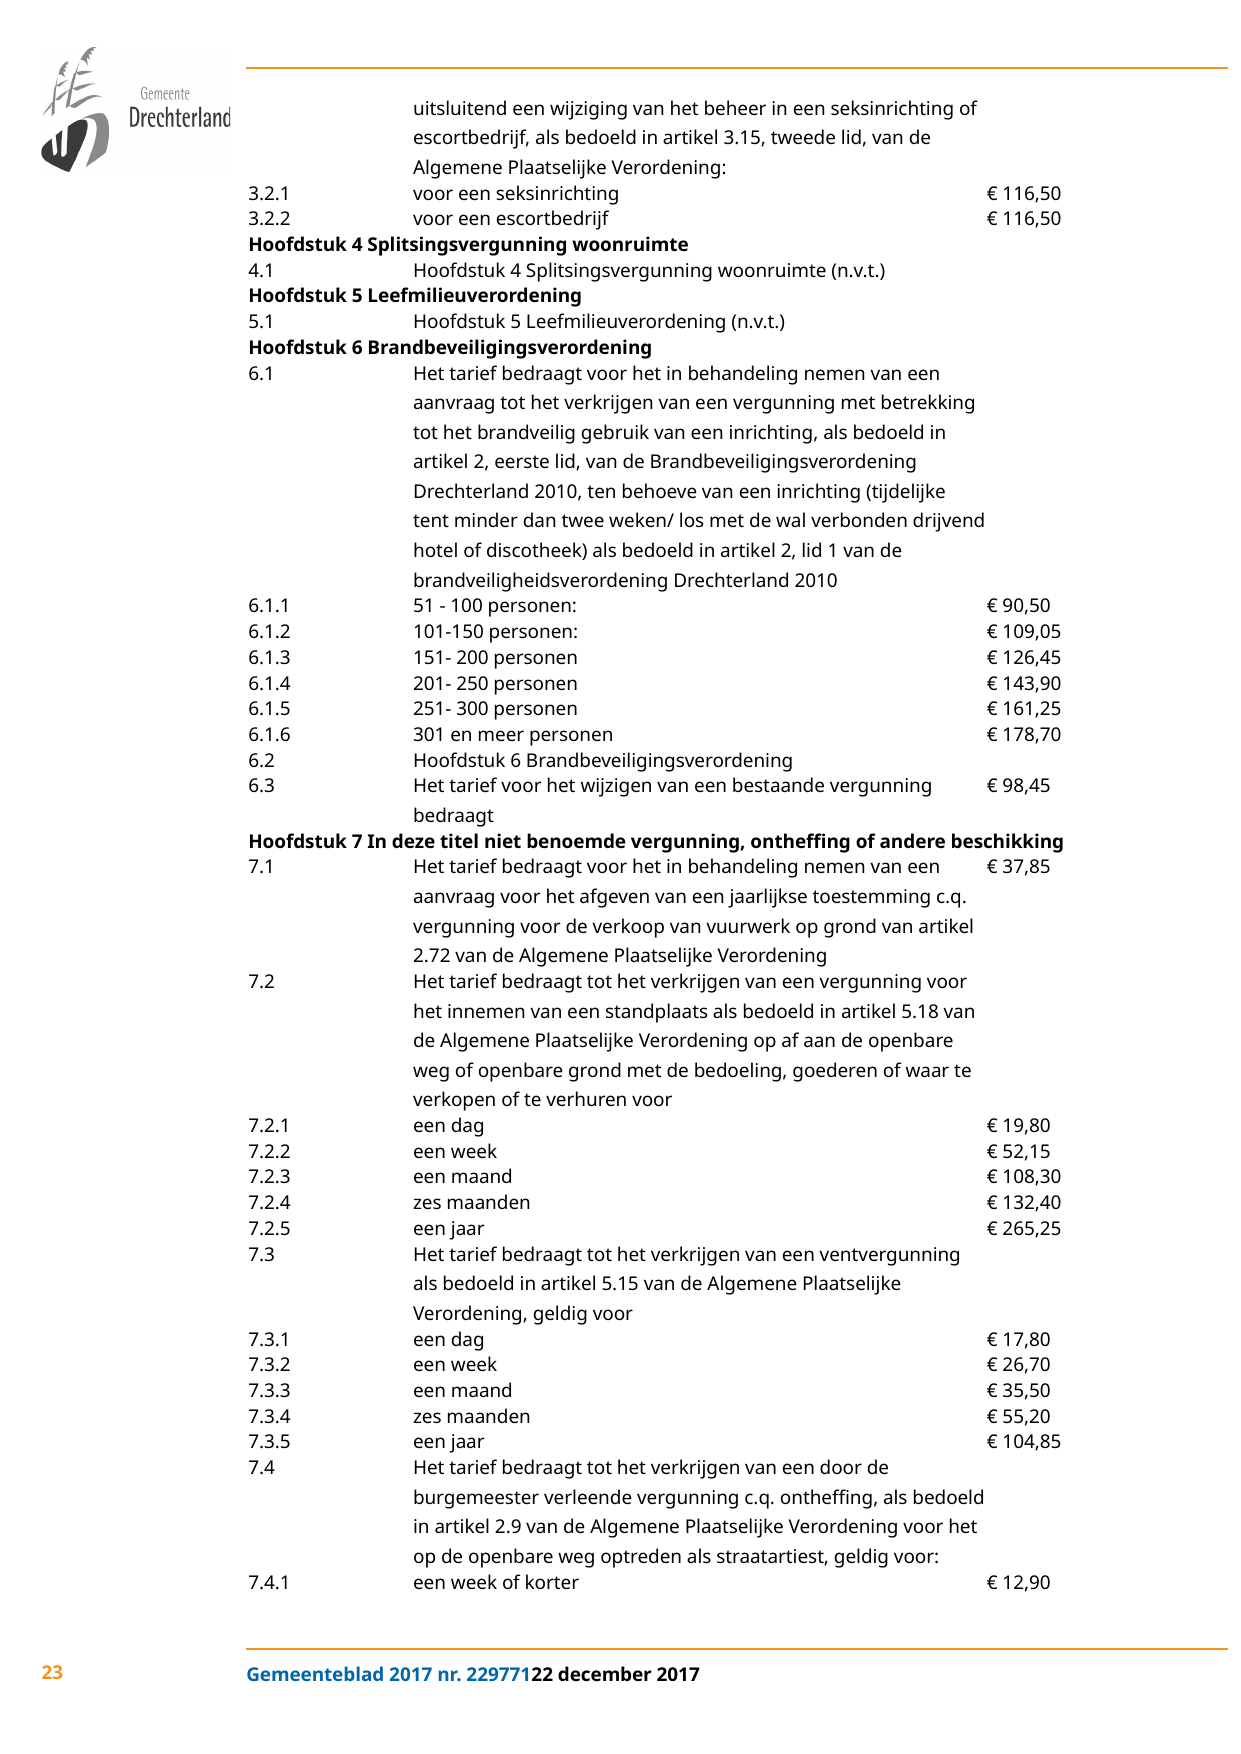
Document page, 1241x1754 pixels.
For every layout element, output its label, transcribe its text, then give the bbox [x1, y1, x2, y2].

table_cell 7.2.4 [248, 1190, 413, 1215]
table_cell [987, 257, 1152, 283]
table_cell € 104,85 [987, 1429, 1152, 1454]
table_cell een week [413, 1352, 987, 1377]
table_cell 101-150 personen: [413, 618, 987, 644]
table_cell 301 en meer personen [413, 721, 987, 747]
table_cell 7.3 [248, 1241, 413, 1326]
table_cell 7.2.3 [248, 1164, 413, 1189]
table_cell 6.1.2 [248, 618, 413, 644]
table_cell Hoofdstuk 7 In deze titel niet benoemde vergunning, ontheffing of andere beschikking [248, 828, 1152, 854]
table_cell [987, 308, 1152, 334]
table_cell € 52,15 [987, 1138, 1152, 1164]
table_cell 3.2.1 [248, 180, 413, 205]
table_cell een maand [413, 1164, 987, 1189]
table_cell Hoofdstuk 6 Brandbeveiligingsverordening [413, 747, 987, 773]
table_cell € 116,50 [987, 205, 1152, 231]
table_cell € 55,20 [987, 1403, 1152, 1429]
table_cell zes maanden [413, 1403, 987, 1429]
table_cell een jaar [413, 1429, 987, 1454]
table_cell € 126,45 [987, 644, 1152, 670]
table_cell 6.1.6 [248, 721, 413, 747]
table_cell 7.3.4 [248, 1403, 413, 1429]
table_cell 4.1 [248, 257, 413, 283]
table_cell 7.1 [248, 854, 413, 968]
table_cell voor een escortbedrijf [413, 205, 987, 231]
table_cell Hoofdstuk 5 Leefmilieuverordening (n.v.t.) [413, 308, 987, 334]
table_cell € 17,80 [987, 1326, 1152, 1352]
table_cell 5.1 [248, 308, 413, 334]
table_cell 7.3.2 [248, 1352, 413, 1377]
table_cell 6.1 [248, 360, 413, 593]
table_cell [987, 968, 1152, 1112]
table_cell € 35,50 [987, 1377, 1152, 1403]
table_cell Het tarief bedraagt tot het verkrijgen van een ventvergunning als bedoeld in artikel 5.15 van de Algemene Plaatselijke Verordening, geldig voor [413, 1241, 987, 1326]
table_cell 6.1.5 [248, 696, 413, 721]
table_cell € 109,05 [987, 618, 1152, 644]
table_cell Hoofdstuk 4 Splitsingsvergunning woonruimte (n.v.t.) [413, 257, 987, 283]
table_cell Hoofdstuk 4 Splitsingsvergunning woonruimte [248, 231, 1152, 257]
table_cell een dag [413, 1326, 987, 1352]
table_cell voor een seksinrichting [413, 180, 987, 205]
table_cell 7.3.3 [248, 1377, 413, 1403]
table_cell 7.2.1 [248, 1112, 413, 1138]
table_cell € 108,30 [987, 1164, 1152, 1189]
table_cell een week [413, 1138, 987, 1164]
table_cell 6.3 [248, 773, 413, 828]
table_cell een dag [413, 1112, 987, 1138]
table_cell [248, 95, 413, 180]
table_cell [987, 360, 1152, 593]
table_cell € 265,25 [987, 1215, 1152, 1241]
table_cell een maand [413, 1377, 987, 1403]
table_cell 7.2 [248, 968, 413, 1112]
table_cell een week of korter [413, 1569, 987, 1595]
table_cell 7.3.5 [248, 1429, 413, 1454]
table_cell Het tarief bedraagt tot het verkrijgen van een vergunning voor het innemen van een standplaats als bedoeld in artikel 5.18 van de Algemene Plaatselijke Verordening op af aan de openbare weg of openbare grond met de bedoeling, goederen of waar te verkopen of te verhuren voor [413, 968, 987, 1112]
table_cell 7.4.1 [248, 1569, 413, 1595]
table_cell 51 - 100 personen: [413, 593, 987, 618]
table_cell 6.2 [248, 747, 413, 773]
table_cell Het tarief bedraagt tot het verkrijgen van een door de burgemeester verleende vergunning c.q. ontheffing, als bedoeld in artikel 2.9 van de Algemene Plaatselijke Verordening voor het op de openbare weg optreden als straatartiest, geldig voor: [413, 1455, 987, 1569]
table_cell Hoofdstuk 5 Leefmilieuverordening [248, 283, 1152, 308]
table_cell [987, 95, 1152, 180]
table_cell € 132,40 [987, 1190, 1152, 1215]
table_cell 151- 200 personen [413, 644, 987, 670]
table_cell € 12,90 [987, 1569, 1152, 1595]
table_cell € 37,85 [987, 854, 1152, 968]
table_cell 6.1.1 [248, 593, 413, 618]
table_cell € 161,25 [987, 696, 1152, 721]
table_cell € 90,50 [987, 593, 1152, 618]
table_cell [987, 1241, 1152, 1326]
table_cell Het tarief bedraagt voor het in behandeling nemen van een aanvraag voor het afgeven van een jaarlijkse toestemming c.q. vergunning voor de verkoop van vuurwerk op grond van artikel 2.72 van de Algemene Plaatselijke Verordening [413, 854, 987, 968]
table_cell 7.3.1 [248, 1326, 413, 1352]
table_cell 251- 300 personen [413, 696, 987, 721]
table_cell een jaar [413, 1215, 987, 1241]
table_cell Het tarief voor het wijzigen van een bestaande vergunning bedraagt [413, 773, 987, 828]
table_cell Het tarief bedraagt voor het in behandeling nemen van een aanvraag tot het verkrijgen van een vergunning met betrekking tot het brandveilig gebruik van een inrichting, als bedoeld in artikel 2, eerste lid, van de Brandbeveiligingsverordening Drechterland 2010, ten behoeve van een inrichting (tijdelijke tent minder dan twee weken/ los met de wal verbonden drijvend hotel of discotheek) als bedoeld in artikel 2, lid 1 van de brandveiligheidsverordening Drechterland 2010 [413, 360, 987, 593]
table_cell uitsluitend een wijziging van het beheer in een seksinrichting of escortbedrijf, als bedoeld in artikel 3.15, tweede lid, van de Algemene Plaatselijke Verordening: [413, 95, 987, 180]
table_cell € 116,50 [987, 180, 1152, 205]
picture [41, 47, 231, 172]
table_cell € 19,80 [987, 1112, 1152, 1138]
table_cell € 26,70 [987, 1352, 1152, 1377]
table_cell € 143,90 [987, 670, 1152, 696]
table_cell 7.2.5 [248, 1215, 413, 1241]
table_cell zes maanden [413, 1190, 987, 1215]
table_cell 7.4 [248, 1455, 413, 1569]
table_cell [987, 1455, 1152, 1569]
table_cell 6.1.4 [248, 670, 413, 696]
table_cell € 178,70 [987, 721, 1152, 747]
table_cell Hoofdstuk 6 Brandbeveiligingsverordening [248, 334, 1152, 360]
table_cell 201- 250 personen [413, 670, 987, 696]
table_cell 3.2.2 [248, 205, 413, 231]
table_cell 6.1.3 [248, 644, 413, 670]
table_cell 7.2.2 [248, 1138, 413, 1164]
table_cell [987, 747, 1152, 773]
table_cell € 98,45 [987, 773, 1152, 828]
